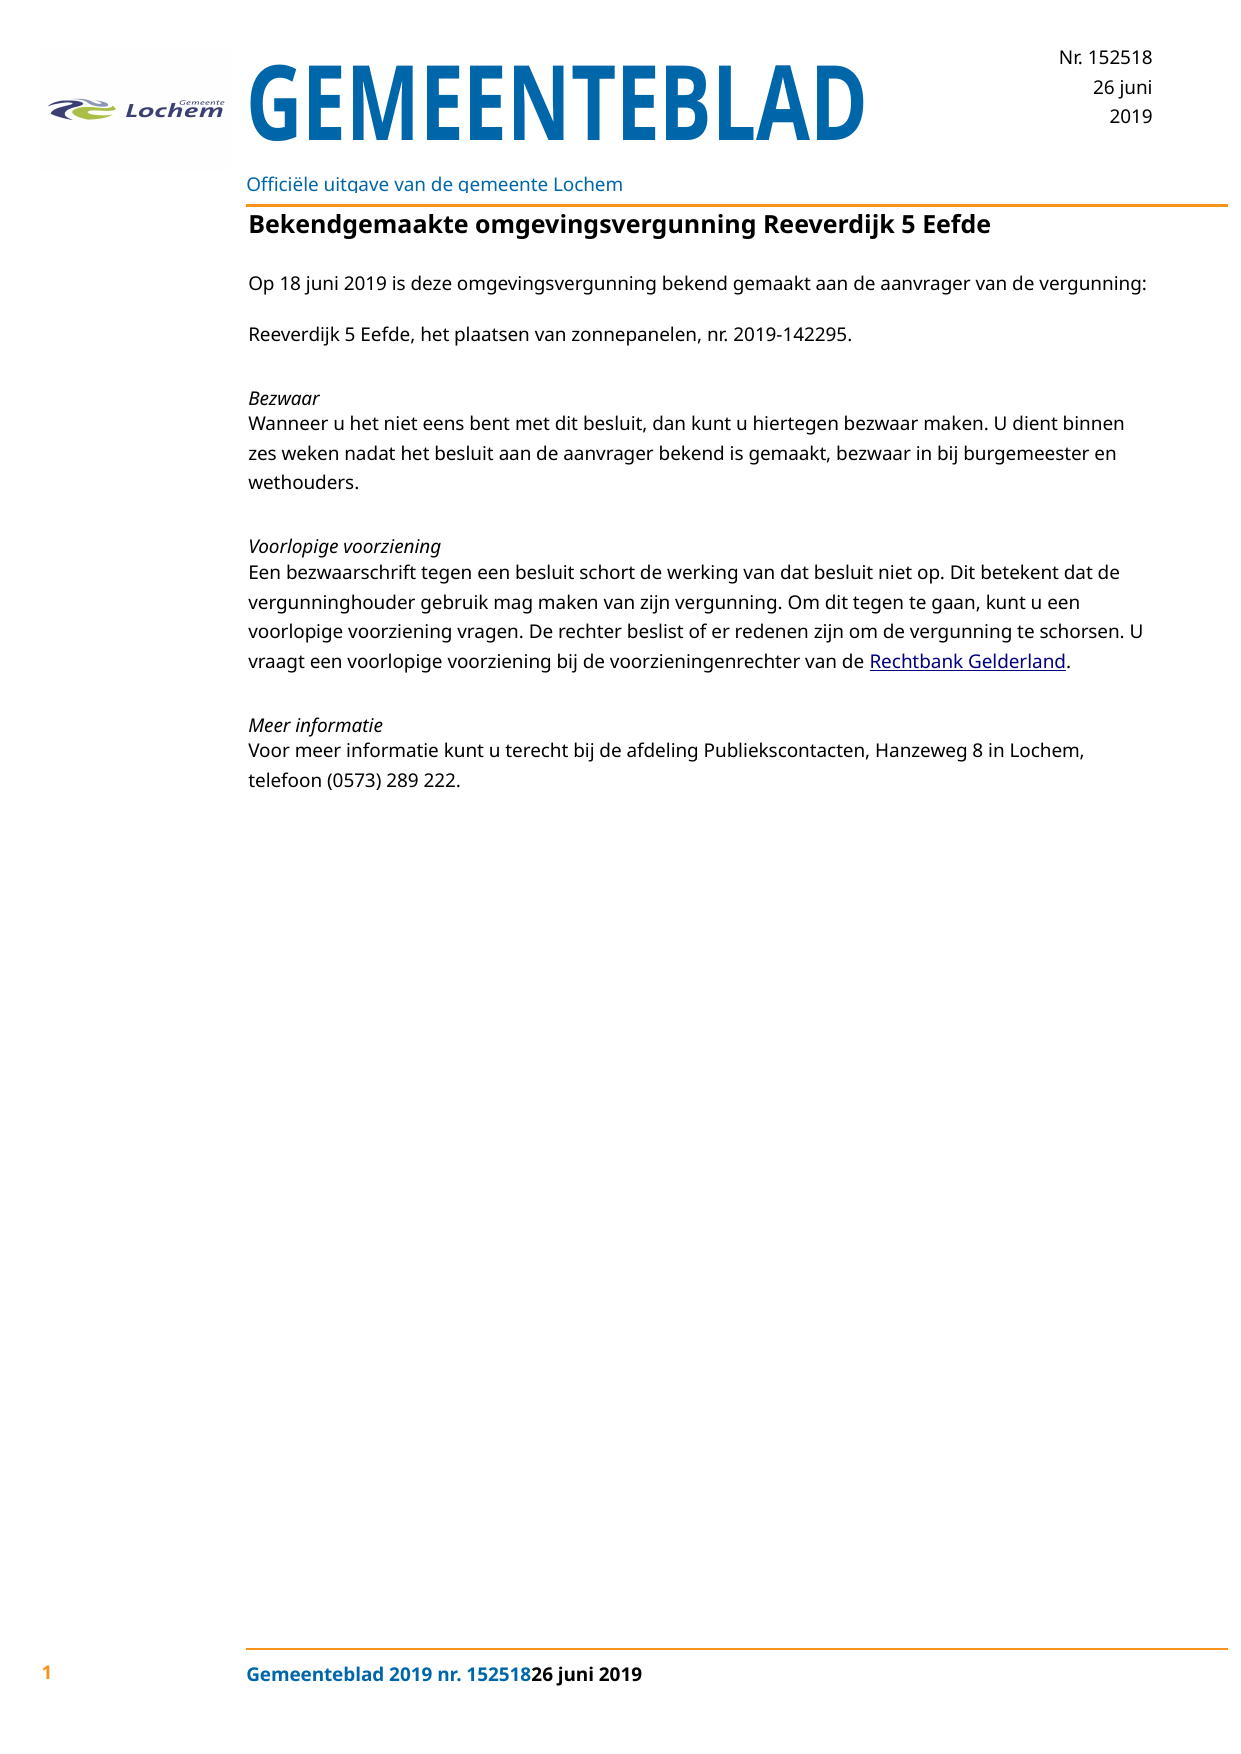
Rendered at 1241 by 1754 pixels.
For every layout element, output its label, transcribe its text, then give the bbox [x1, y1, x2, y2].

text Reeverdijk 5 Eefde, het plaatsen van zonnepanelen, nr. 2019-142295. [248, 321, 1152, 346]
text Bekendgemaakte omgevingsvergunning Reeverdijk 5 Eefde [248, 207, 1152, 241]
text Wanneer u het niet eens bent met dit besluit, dan kunt u hiertegen bezwaar maken. U dient binnen zes weken nadat het besluit aan de aanvrager bekend is gemaakt, bezwaar in bij burgemeester en wethouders. [248, 410, 1152, 495]
text Op 18 juni 2019 is deze omgevingsvergunning bekend gemaakt aan de aanvrager van de vergunning: [248, 270, 1152, 296]
text Bezwaar [248, 385, 1152, 410]
text Meer informatie [248, 712, 1152, 738]
text Voor meer informatie kunt u terecht bij de afdeling Publiekscontacten, Hanzeweg 8 in Lochem, telefoon (0573) 289 222. [248, 738, 1152, 793]
text Een bezwaarschrift tegen een besluit schort de werking van dat besluit niet op. Dit betekent dat de vergunninghouder gebruik mag maken van zijn vergunning. Om dit tegen te gaan, kunt u een voorlopige voorziening vragen. De rechter beslist of er redenen zijn om de vergunning te schorsen. U vraagt een voorlopige voorziening bij de voorzieningenrechter van de Rechtbank Gelderland. [248, 559, 1152, 674]
picture [41, 47, 231, 172]
text Voorlopige voorziening [248, 533, 1152, 559]
